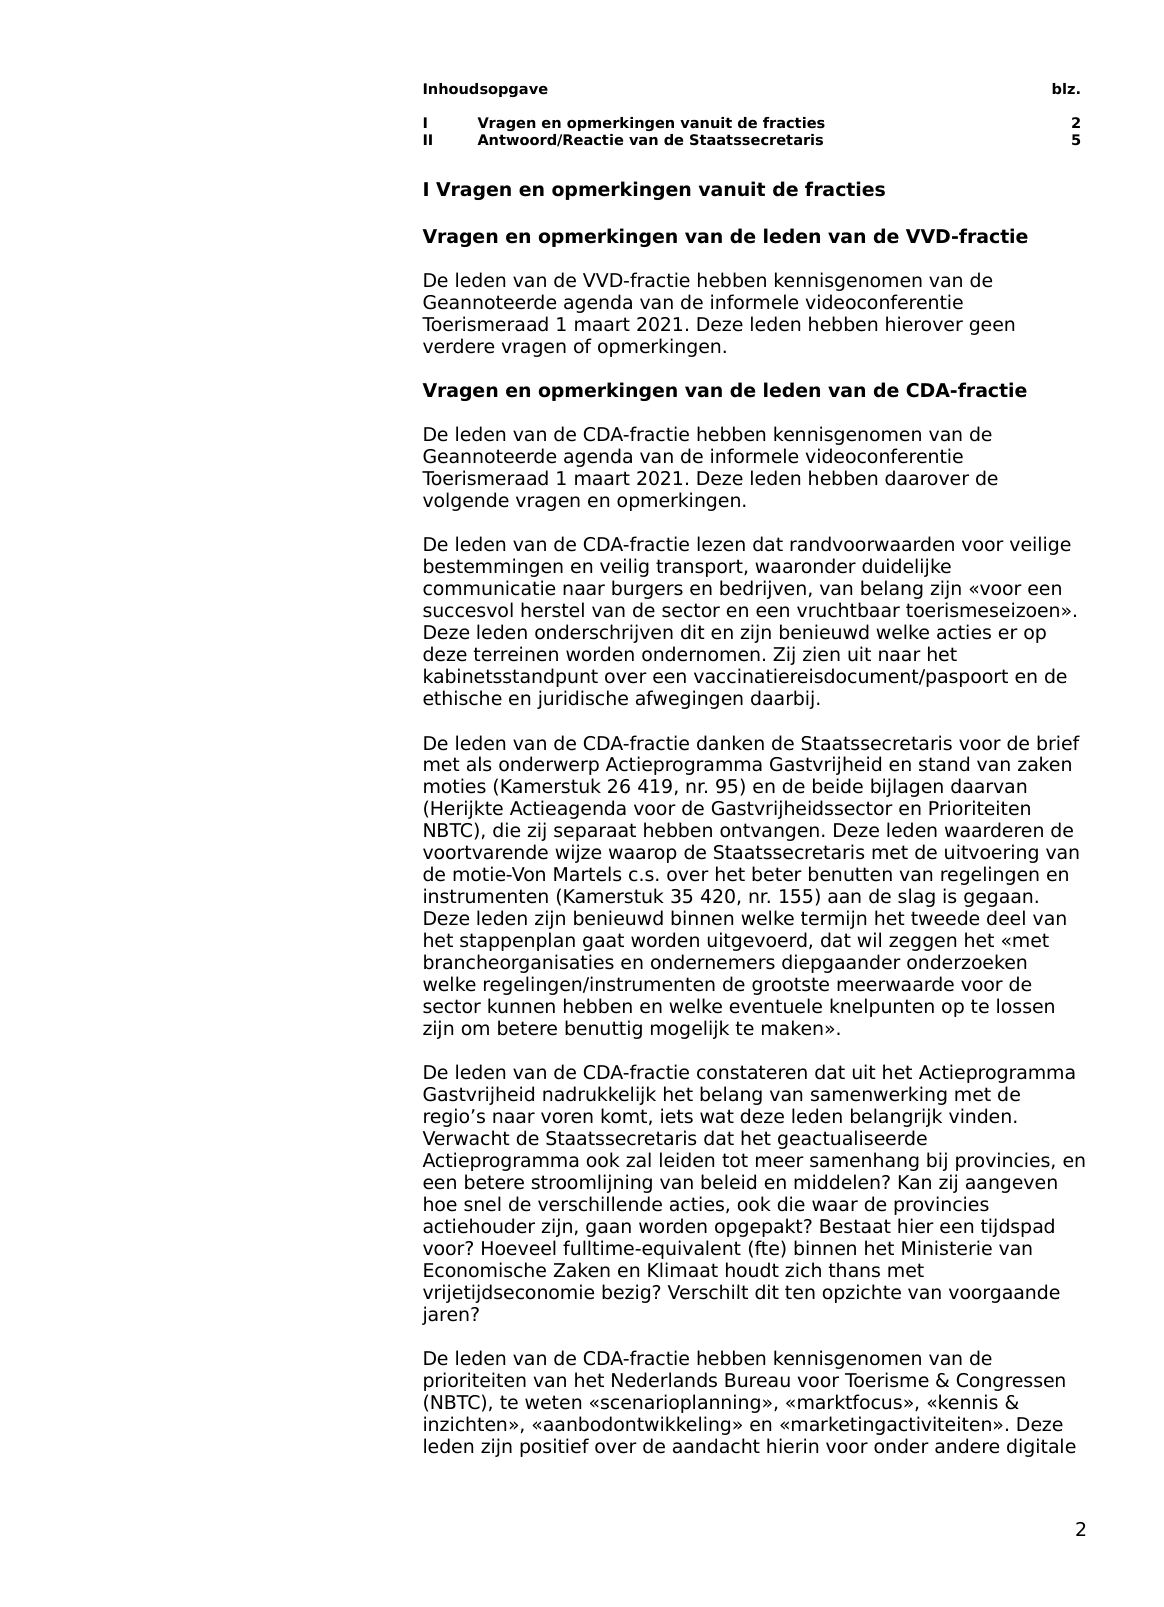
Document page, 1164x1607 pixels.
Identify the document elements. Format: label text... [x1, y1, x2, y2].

table_cell Antwoord/Reactie van de Staatssecretaris [471, 132, 1003, 149]
table_cell Vragen en opmerkingen vanuit de fracties [471, 115, 1003, 132]
table_cell 5 [1003, 132, 1087, 149]
text De leden van de CDA-fractie danken de Staatssecretaris voor de brief met als onderwerp Actieprogramma Gastvrijheid en stand van zaken moties (Kamerstuk 26 419, nr. 95) en de beide bijlagen daarvan (Herijkte Actieagenda voor de Gastvrijheidssector en Prioriteiten NBTC), die zij separaat hebben ontvangen. Deze leden waarderen de voortvarende wijze waarop de Staatssecretaris met de uitvoering van de motie-Von Martels c.s. over het beter benutten van regelingen en instrumenten (Kamerstuk 35 420, nr. 155) aan de slag is gegaan. Deze leden zijn benieuwd binnen welke termijn het tweede deel van het stappenplan gaat worden uitgevoerd, dat wil zeggen het «met brancheorganisaties en ondernemers diepgaander onderzoeken welke regelingen/instrumenten de grootste meerwaarde voor de sector kunnen hebben en welke eventuele knelpunten op te lossen zijn om betere benuttig mogelijk te maken». [422, 732, 1087, 1040]
text De leden van de VVD-fractie hebben kennisgenomen van de Geannoteerde agenda van de informele videoconferentie Toerismeraad 1 maart 2021. Deze leden hebben hierover geen verdere vragen of opmerkingen. [422, 270, 1087, 358]
table_cell [471, 98, 1003, 115]
subtitle Vragen en opmerkingen van de leden van de CDA-fractie [422, 380, 1087, 402]
subtitle Vragen en opmerkingen van de leden van de VVD-fractie [422, 226, 1087, 248]
table_cell 2 [1003, 115, 1087, 132]
subtitle I Vragen en opmerkingen vanuit de fracties [422, 179, 1087, 201]
table_header Inhoudsopgave [422, 81, 1003, 98]
text De leden van de CDA-fractie constateren dat uit het Actieprogramma Gastvrijheid nadrukkelijk het belang van samenwerking met de regio’s naar voren komt, iets wat deze leden belangrijk vinden. Verwacht de Staatssecretaris dat het geactualiseerde Actieprogramma ook zal leiden tot meer samenhang bij provincies, en een betere stroomlijning van beleid en middelen? Kan zij aangeven hoe snel de verschillende acties, ook die waar de provincies actiehouder zijn, gaan worden opgepakt? Bestaat hier een tijdspad voor? Hoeveel fulltime-equivalent (fte) binnen het Ministerie van Economische Zaken en Klimaat houdt zich thans met vrijetijdseconomie bezig? Verschilt dit ten opzichte van voorgaande jaren? [422, 1062, 1087, 1326]
table_header blz. [1003, 81, 1087, 98]
table_cell I [422, 115, 471, 132]
table_cell II [422, 132, 471, 149]
text De leden van de CDA-fractie lezen dat randvoorwaarden voor veilige bestemmingen en veilig transport, waaronder duidelijke communicatie naar burgers en bedrijven, van belang zijn «voor een succesvol herstel van de sector en een vruchtbaar toerismeseizoen». Deze leden onderschrijven dit en zijn benieuwd welke acties er op deze terreinen worden ondernomen. Zij zien uit naar het kabinetsstandpunt over een vaccinatiereisdocument/paspoort en de ethische en juridische afwegingen daarbij. [422, 534, 1087, 710]
text De leden van de CDA-fractie hebben kennisgenomen van de prioriteiten van het Nederlands Bureau voor Toerisme & Congressen (NBTC), te weten «scenarioplanning», «marktfocus», «kennis & inzichten», «aanbodontwikkeling» en «marketingactiviteiten». Deze leden zijn positief over de aandacht hierin voor onder andere digitale [422, 1348, 1087, 1458]
table_cell [422, 98, 471, 115]
table_cell [1003, 98, 1087, 115]
text De leden van de CDA-fractie hebben kennisgenomen van de Geannoteerde agenda van de informele videoconferentie Toerismeraad 1 maart 2021. Deze leden hebben daarover de volgende vragen en opmerkingen. [422, 424, 1087, 512]
